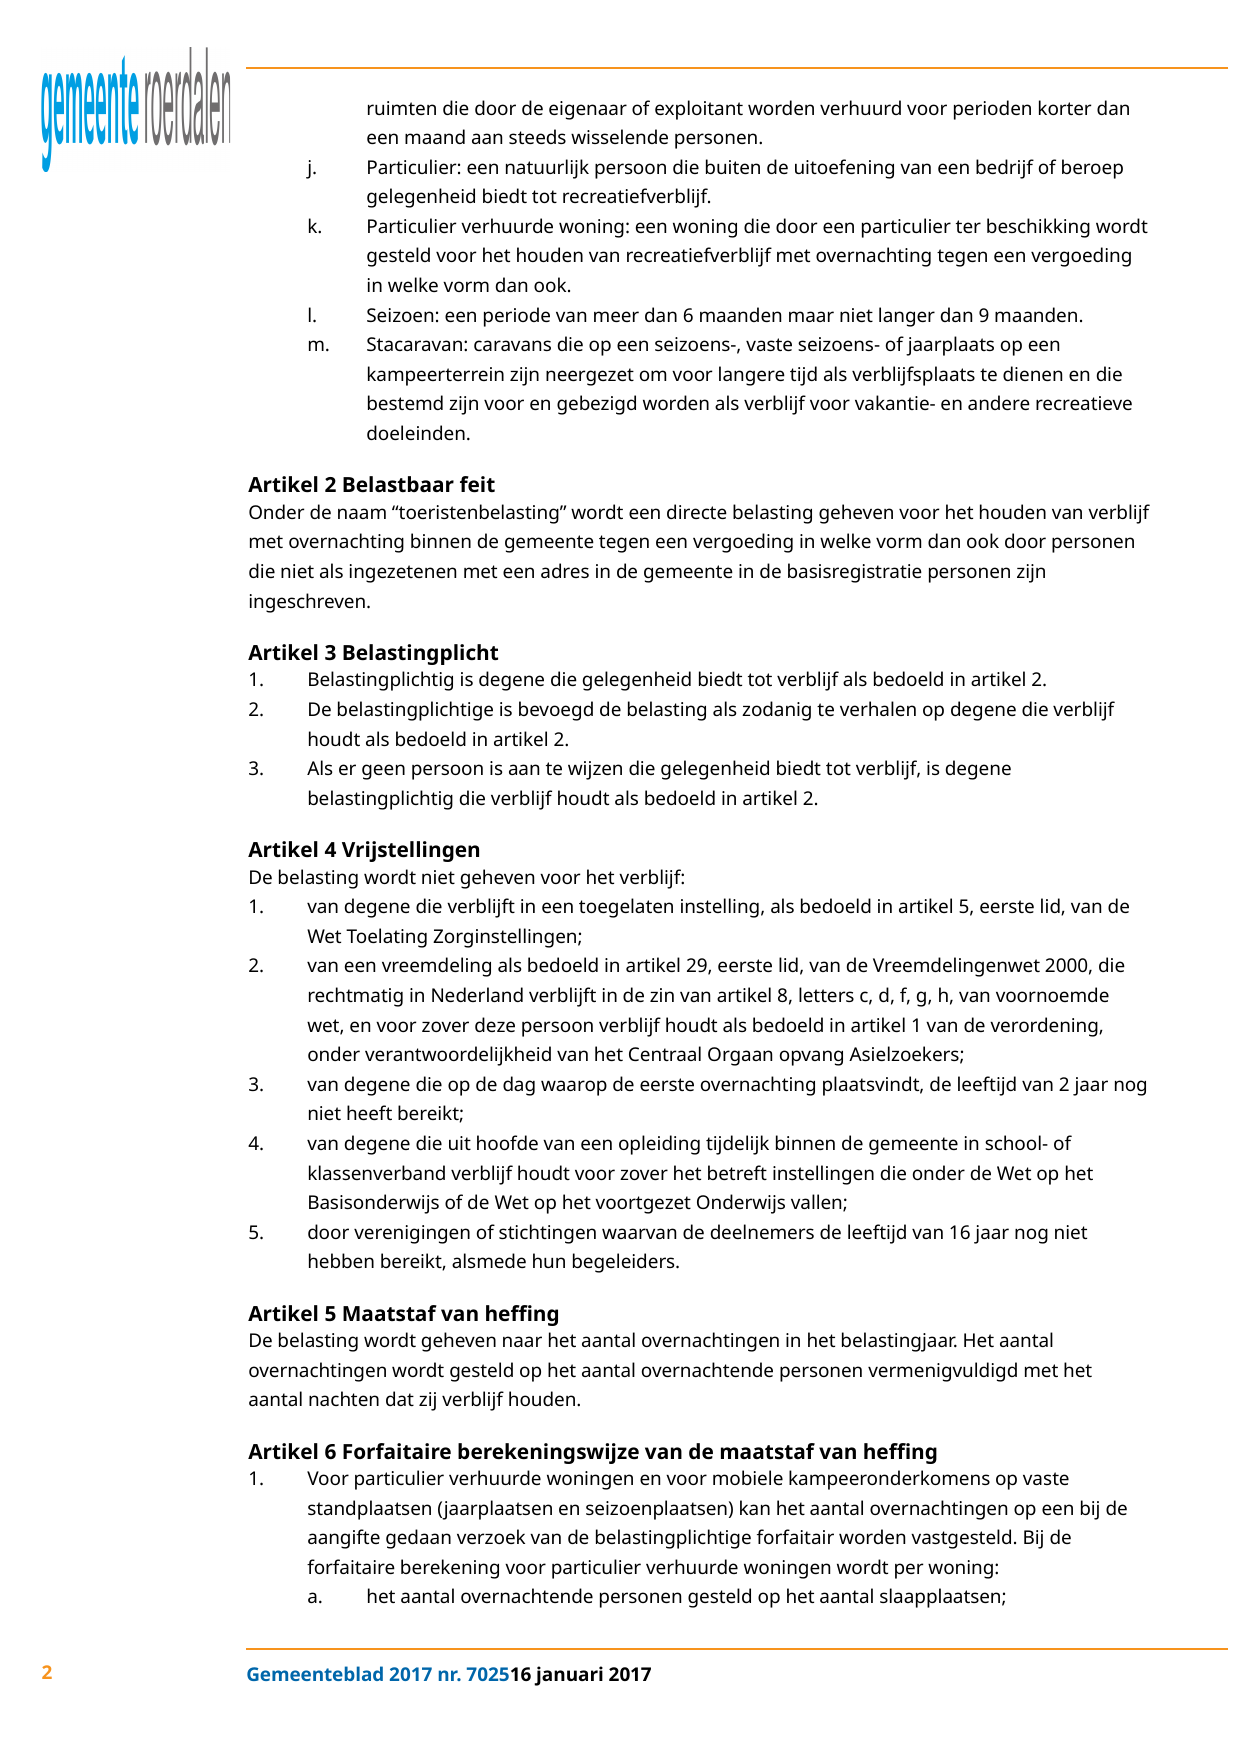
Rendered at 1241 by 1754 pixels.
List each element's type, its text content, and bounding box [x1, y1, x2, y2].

list Belastingplichtig is degene die gelegenheid biedt tot verblijf als bedoeld in artikel 2. [248, 667, 1152, 692]
list Particulier: een natuurlijk persoon die buiten de uitoefening van een bedrijf of beroep gelegenheid biedt tot recreatiefverblijf. [307, 154, 1152, 209]
list van degene die uit hoofde van een opleiding tijdelijk binnen de gemeente in school- of klassenverband verblijf houdt voor zover het betreft instellingen die onder de Wet op het Basisonderwijs of de Wet op het voortgezet Onderwijs vallen; [248, 1130, 1152, 1215]
list Als er geen persoon is aan te wijzen die gelegenheid biedt tot verblijf, is degene belastingplichtig die verblijf houdt als bedoeld in artikel 2. [248, 755, 1152, 811]
list van degene die verblijft in een toegelaten instelling, als bedoeld in artikel 5, eerste lid, van de Wet Toelating Zorginstellingen; [248, 893, 1152, 949]
list ruimten die door de eigenaar of exploitant worden verhuurd voor perioden korter dan een maand aan steeds wisselende personen. [307, 95, 1152, 150]
list Particulier verhuurde woning: een woning die door een particulier ter beschikking wordt gesteld voor het houden van recreatiefverblijf met overnachting tegen een vergoeding in welke vorm dan ook. [307, 213, 1152, 298]
list Seizoen: een periode van meer dan 6 maanden maar niet langer dan 9 maanden. [307, 302, 1152, 328]
text De belasting wordt geheven naar het aantal overnachtingen in het belastingjaar. Het aantal overnachtingen wordt gesteld op het aantal overnachtende personen vermenigvuldigd met het aantal nachten dat zij verblijf houden. [248, 1327, 1152, 1412]
text De belasting wordt niet geheven voor het verblijf: [248, 864, 1152, 889]
text Artikel 6 Forfaitaire berekeningswijze van de maatstaf van heffing [248, 1437, 1152, 1465]
text Artikel 4 Vrijstellingen [248, 835, 1152, 864]
list Voor particulier verhuurde woningen en voor mobiele kampeeronderkomens op vaste standplaatsen (jaarplaatsen en seizoenplaatsen) kan het aantal overnachtingen op een bij de aangifte gedaan verzoek van de belastingplichtige forfaitair worden vastgesteld. Bij de forfaitaire berekening voor particulier verhuurde woningen wordt per woning: [248, 1465, 1152, 1580]
picture [41, 47, 231, 172]
list het aantal overnachtende personen gesteld op het aantal slaapplaatsen; [307, 1584, 1152, 1609]
list Stacaravan: caravans die op een seizoens-, vaste seizoens- of jaarplaats op een kampeerterrein zijn neergezet om voor langere tijd als verblijfsplaats te dienen en die bestemd zijn voor en gebezigd worden als verblijf voor vakantie- en andere recreatieve doeleinden. [307, 331, 1152, 446]
list van degene die op de dag waarop de eerste overnachting plaatsvindt, de leeftijd van 2 jaar nog niet heeft bereikt; [248, 1071, 1152, 1126]
text Artikel 5 Maatstaf van heffing [248, 1299, 1152, 1327]
list De belastingplichtige is bevoegd de belasting als zodanig te verhalen op degene die verblijf houdt als bedoeld in artikel 2. [248, 696, 1152, 752]
list door verenigingen of stichtingen waarvan de deelnemers de leeftijd van 16 jaar nog niet hebben bereikt, alsmede hun begeleiders. [248, 1219, 1152, 1274]
text Artikel 3 Belastingplicht [248, 638, 1152, 667]
text Onder de naam “toeristenbelasting” wordt een directe belasting geheven voor het houden van verblijf met overnachting binnen de gemeente tegen een vergoeding in welke vorm dan ook door personen die niet als ingezetenen met een adres in de gemeente in de basisregistratie personen zijn ingeschreven. [248, 499, 1152, 613]
list van een vreemdeling als bedoeld in artikel 29, eerste lid, van de Vreemdelingenwet 2000, die rechtmatig in Nederland verblijft in de zin van artikel 8, letters c, d, f, g, h, van voornoemde wet, en voor zover deze persoon verblijf houdt als bedoeld in artikel 1 van de verordening, onder verantwoordelijkheid van het Centraal Orgaan opvang Asielzoekers; [248, 953, 1152, 1067]
picture [41, 134, 48, 172]
text Artikel 2 Belastbaar feit [248, 471, 1152, 499]
